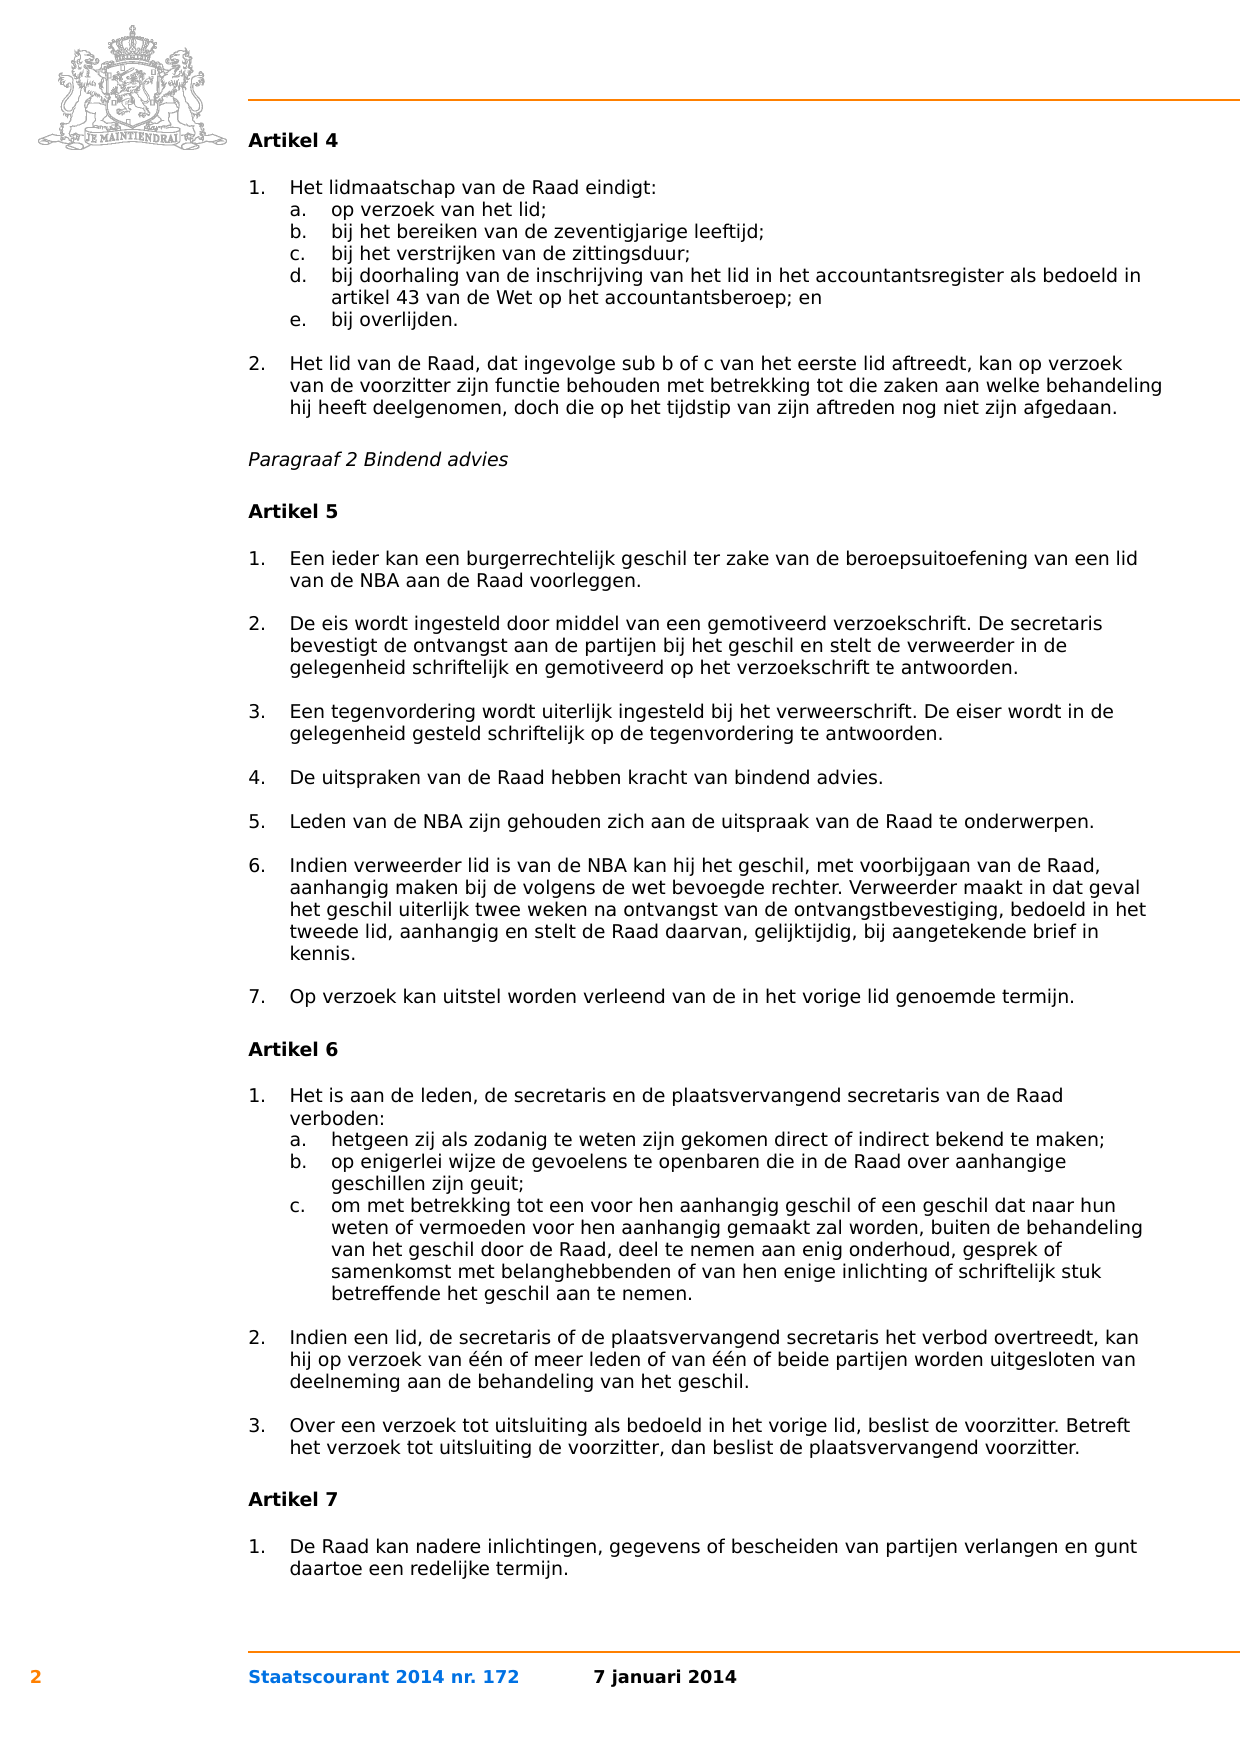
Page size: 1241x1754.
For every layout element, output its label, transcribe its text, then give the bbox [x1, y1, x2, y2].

picture [38, 25, 227, 150]
text 3. Over een verzoek tot uitsluiting als bedoeld in het vorige lid, beslist de voorzitter. Betreft het verzoek tot uitsluiting de voorzitter, dan beslist de plaatsvervangend voorzitter. [248, 1415, 1163, 1459]
text a. op verzoek van het lid; [289, 199, 1163, 221]
text 3. Een tegenvordering wordt uiterlijk ingesteld bij het verweerschrift. De eiser wordt in de gelegenheid gesteld schriftelijk op de tegenvordering te antwoorden. [248, 701, 1163, 745]
text 7. Op verzoek kan uitstel worden verleend van de in het vorige lid genoemde termijn. [248, 986, 1163, 1008]
text 2. De eis wordt ingesteld door middel van een gemotiveerd verzoekschrift. De secretaris bevestigt de ontvangst aan de partijen bij het geschil en stelt de verweerder in de gelegenheid schriftelijk en gemotiveerd op het verzoekschrift te antwoorden. [248, 613, 1163, 679]
text 2. Indien een lid, de secretaris of de plaatsvervangend secretaris het verbod overtreedt, kan hij op verzoek van één of meer leden of van één of beide partijen worden uitgesloten van deelneming aan de behandeling van het geschil. [248, 1327, 1163, 1393]
text e. bij overlijden. [289, 309, 1163, 331]
text b. bij het bereiken van de zeventigjarige leeftijd; [289, 221, 1163, 243]
subtitle Paragraaf 2 Bindend advies [248, 448, 1163, 471]
text 4. De uitspraken van de Raad hebben kracht van bindend advies. [248, 767, 1163, 789]
subtitle Artikel 5 [248, 501, 1163, 522]
text 5. Leden van de NBA zijn gehouden zich aan de uitspraak van de Raad te onderwerpen. [248, 811, 1163, 833]
subtitle Artikel 4 [248, 130, 1163, 152]
text 1. Het lidmaatschap van de Raad eindigt: [248, 177, 1163, 199]
text a. hetgeen zij als zodanig te weten zijn gekomen direct of indirect bekend te maken; [289, 1129, 1163, 1151]
text d. bij doorhaling van de inschrijving van het lid in het accountantsregister als bedoeld in artikel 43 van de Wet op het accountantsberoep; en [289, 265, 1163, 309]
text c. bij het verstrijken van de zittingsduur; [289, 243, 1163, 265]
text 1. Een ieder kan een burgerrechtelijk geschil ter zake van de beroepsuitoefening van een lid van de NBA aan de Raad voorleggen. [248, 547, 1163, 591]
subtitle Artikel 7 [248, 1489, 1163, 1511]
text 1. Het is aan de leden, de secretaris en de plaatsvervangend secretaris van de Raad verboden: [248, 1085, 1163, 1129]
text b. op enigerlei wijze de gevoelens te openbaren die in de Raad over aanhangige geschillen zijn geuit; [289, 1151, 1163, 1195]
subtitle Artikel 6 [248, 1038, 1163, 1060]
text 2. Het lid van de Raad, dat ingevolge sub b of c van het eerste lid aftreedt, kan op verzoek van de voorzitter zijn functie behouden met betrekking tot die zaken aan welke behandeling hij heeft deelgenomen, doch die op het tijdstip van zijn aftreden nog niet zijn afgedaan. [248, 353, 1163, 418]
text 1. De Raad kan nadere inlichtingen, gegevens of bescheiden van partijen verlangen en gunt daartoe een redelijke termijn. [248, 1536, 1163, 1580]
text 6. Indien verweerder lid is van de NBA kan hij het geschil, met voorbijgaan van de Raad, aanhangig maken bij de volgens de wet bevoegde rechter. Verweerder maakt in dat geval het geschil uiterlijk twee weken na ontvangst van de ontvangstbevestiging, bedoeld in het tweede lid, aanhangig en stelt de Raad daarvan, gelijktijdig, bij aangetekende brief in kennis. [248, 855, 1163, 964]
text c. om met betrekking tot een voor hen aanhangig geschil of een geschil dat naar hun weten of vermoeden voor hen aanhangig gemaakt zal worden, buiten de behandeling van het geschil door de Raad, deel te nemen aan enig onderhoud, gesprek of samenkomst met belanghebbenden of van hen enige inlichting of schriftelijk stuk betreffende het geschil aan te nemen. [289, 1195, 1163, 1305]
